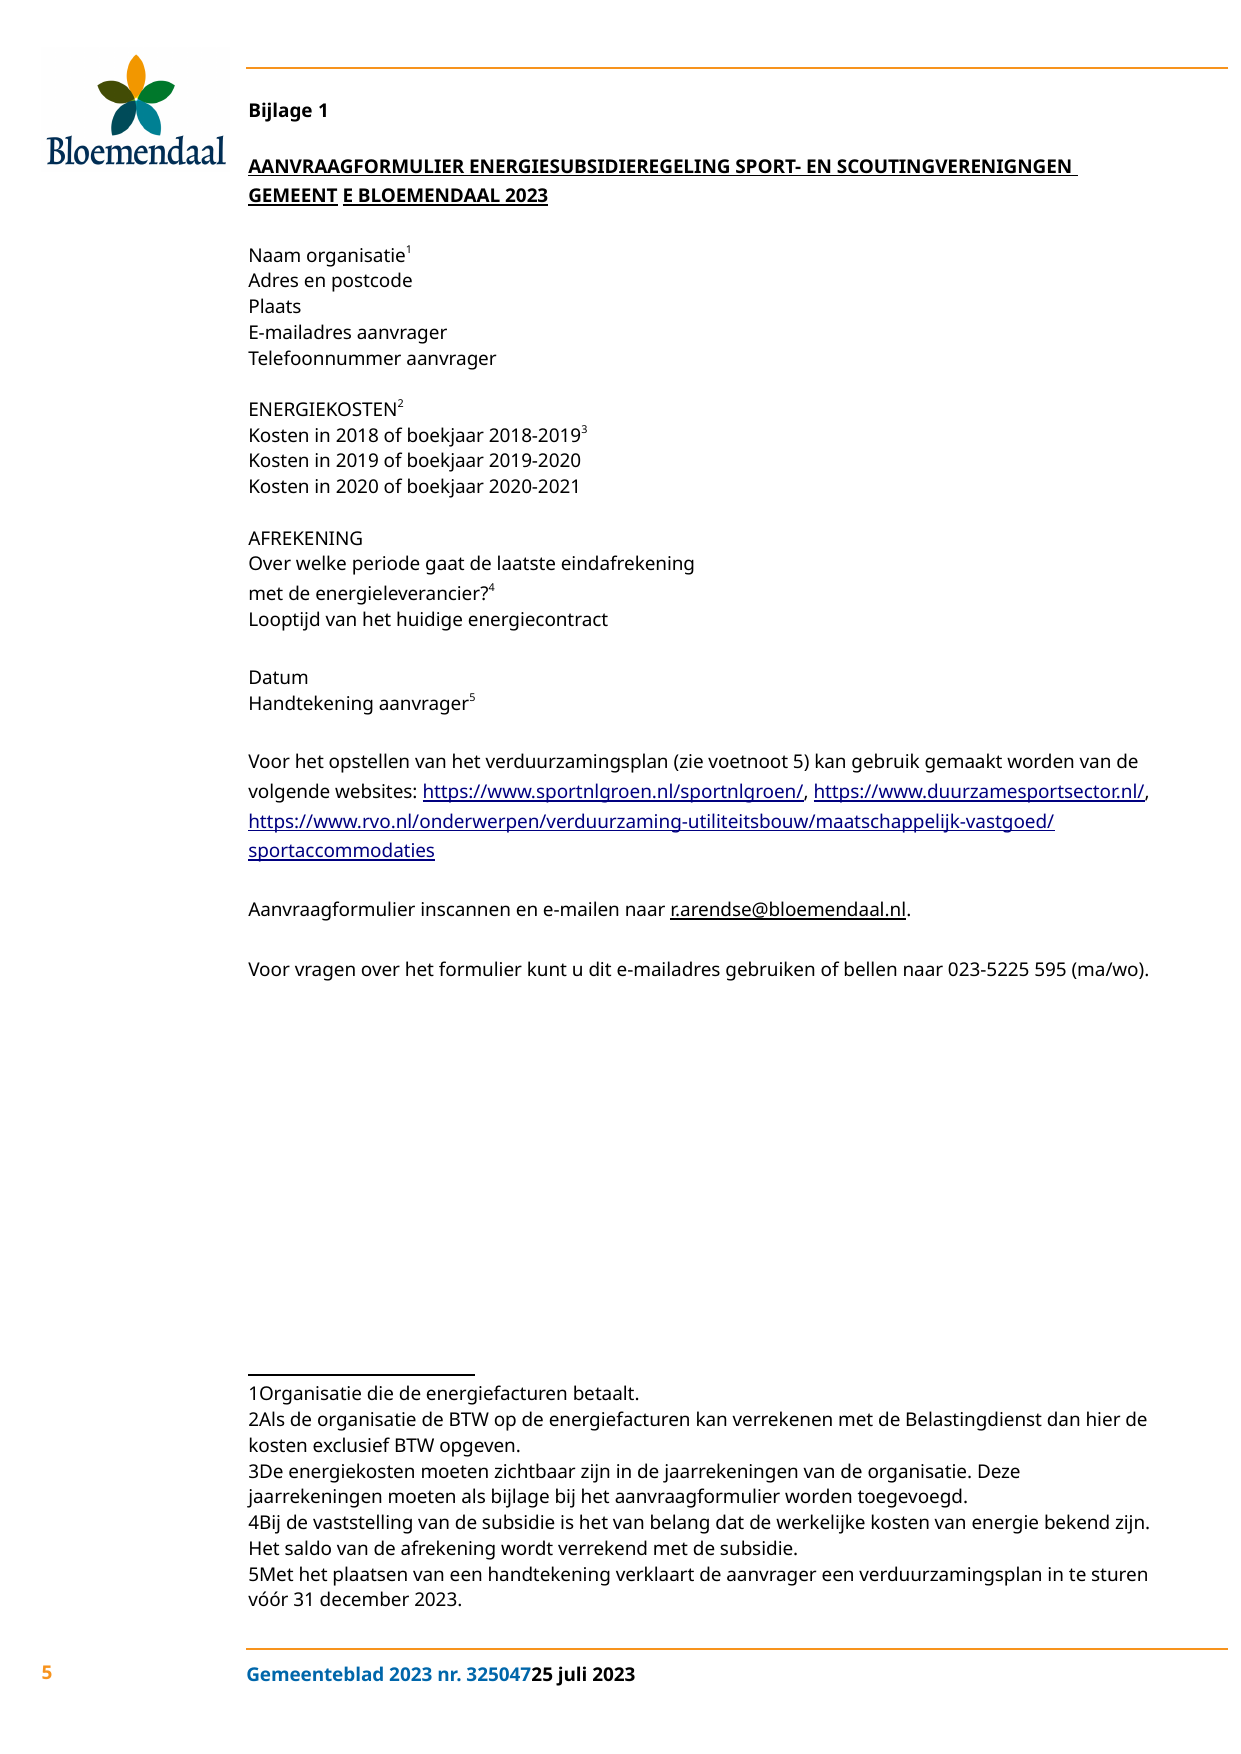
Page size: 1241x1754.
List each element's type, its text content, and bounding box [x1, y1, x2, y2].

text Bijlage 1 [248, 95, 1152, 123]
text Aanvraagformulier inscannen en e-mailen naar r.arendse@bloemendaal.nl. [248, 897, 1152, 922]
table_header Datum [248, 665, 700, 690]
table_cell [248, 499, 700, 525]
table_cell [700, 525, 1152, 551]
table_cell Over welke periode gaat de laatste eindafrekening met de energieleverancier? [248, 551, 700, 606]
table_header Naam organisatie [248, 242, 700, 267]
table_cell [248, 370, 700, 396]
text Voor vragen over het formulier kunt u dit e-mailadres gebruiken of bellen naar 023-5225 595 (ma/wo). [248, 956, 1152, 982]
table_cell ENERGIEKOSTEN [248, 396, 700, 422]
table_cell [700, 690, 1152, 716]
table_cell Plaats [248, 293, 700, 319]
table_header [700, 665, 1152, 690]
table_cell Kosten in 2018 of boekjaar 2018-2019 [248, 422, 700, 448]
table_cell Looptijd van het huidige energiecontract [248, 606, 700, 632]
table_cell [700, 473, 1152, 499]
table_cell [700, 606, 1152, 632]
table_cell AFREKENING [248, 525, 700, 551]
text Voor het opstellen van het verduurzamingsplan (zie voetnoot 5) kan gebruik gemaakt worden van de volgende websites: https://www.sportnlgroen.nl/sportnlgroen/, https://www.duurzamesportsector.nl/, https://www.rvo.nl/onderwerpen/verduurzaming-utiliteitsbouw/maatschappelijk-vastgoed/sportaccommodaties [248, 749, 1152, 863]
table_cell [700, 396, 1152, 422]
table_cell [700, 293, 1152, 319]
table_cell [700, 551, 1152, 606]
picture [41, 47, 231, 172]
table_cell [700, 319, 1152, 345]
table_cell Telefoonnummer aanvrager [248, 345, 700, 370]
table_cell Kosten in 2019 of boekjaar 2019-2020 [248, 448, 700, 473]
text AANVRAAGFORMULIER ENERGIESUBSIDIEREGELING SPORT- EN SCOUTINGVERENIGNGEN GEMEENT E BLOEMENDAAL 2023 [248, 153, 1152, 208]
table_cell Adres en postcode [248, 268, 700, 293]
table_cell Handtekening aanvrager [248, 690, 700, 716]
table_cell [700, 499, 1152, 525]
table_header [700, 242, 1152, 267]
table_cell E-mailadres aanvrager [248, 319, 700, 345]
table_cell [700, 448, 1152, 473]
table_cell Kosten in 2020 of boekjaar 2020-2021 [248, 473, 700, 499]
table_cell [700, 422, 1152, 448]
table_cell [700, 268, 1152, 293]
table_cell [700, 370, 1152, 396]
table_cell [700, 345, 1152, 370]
